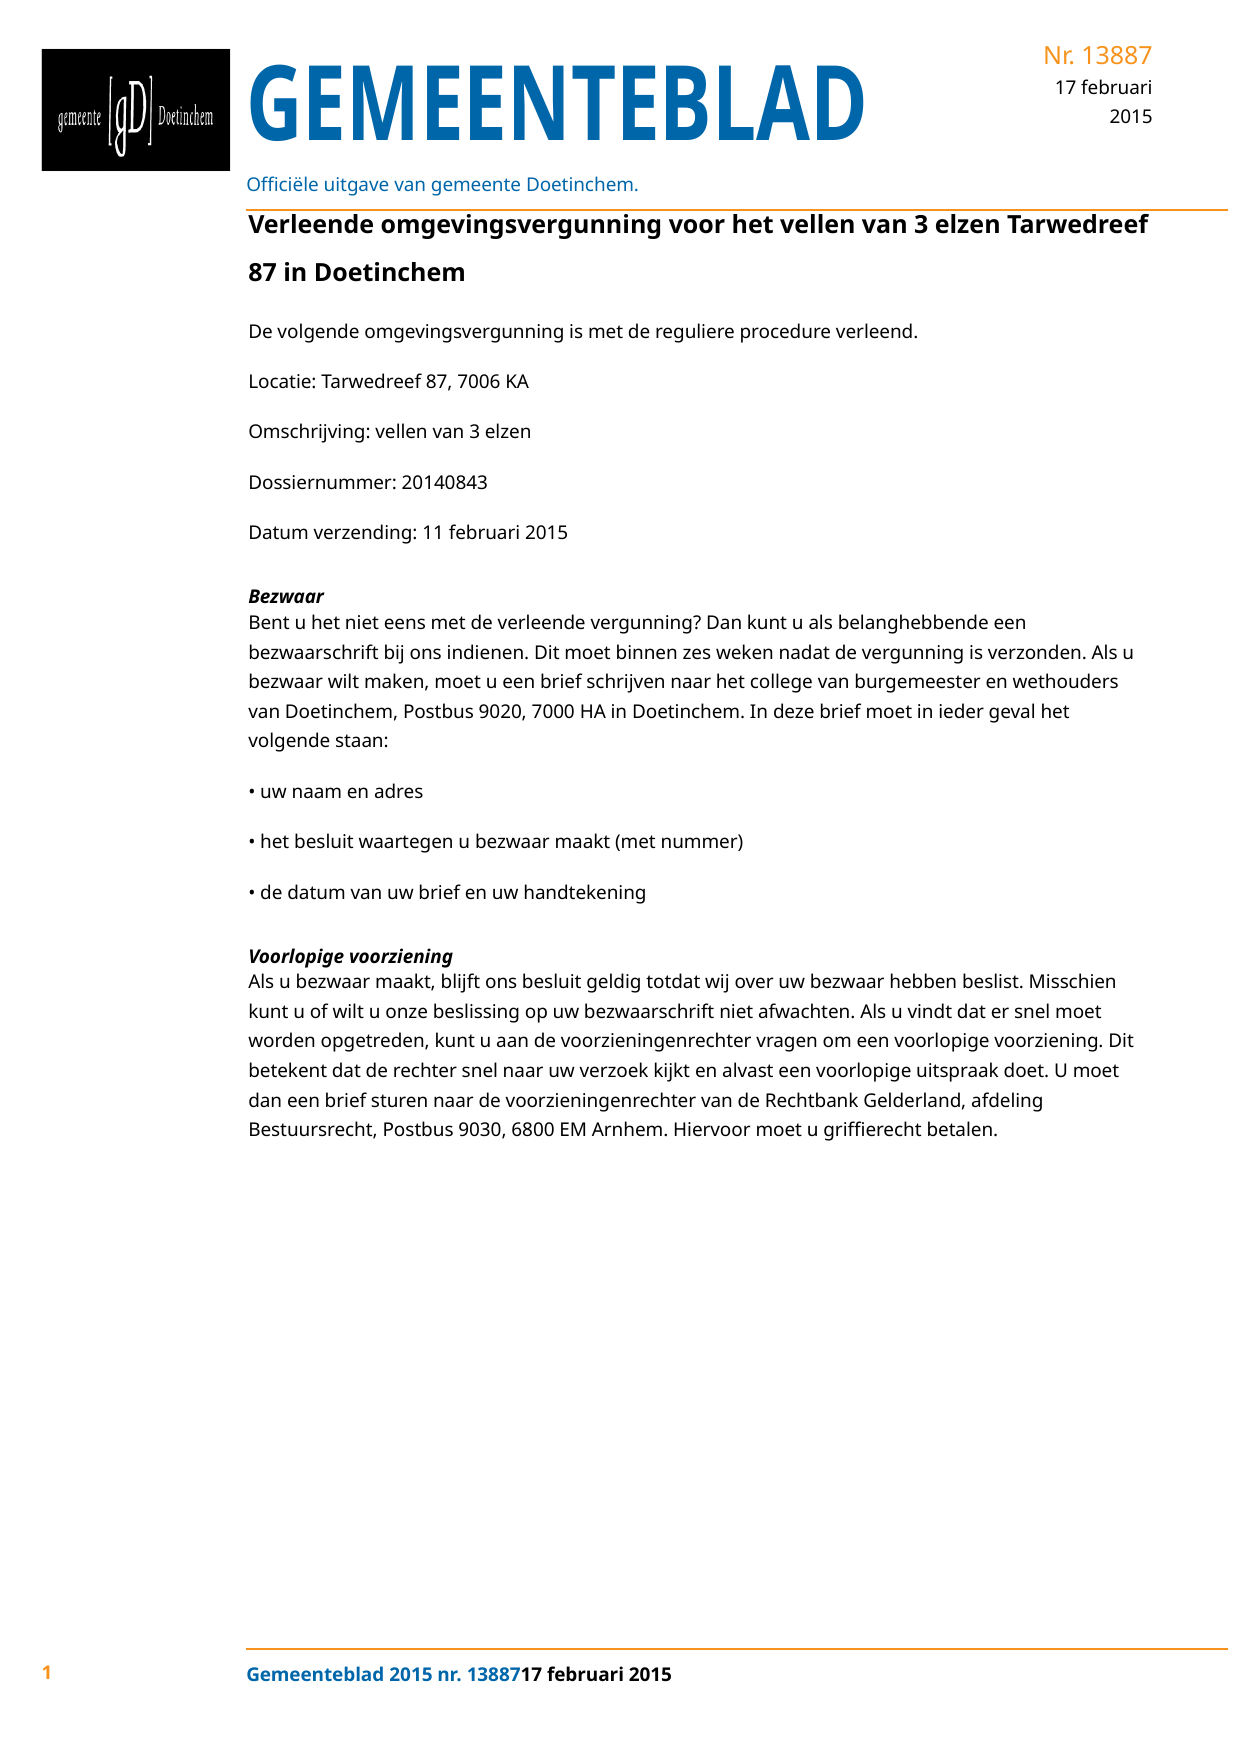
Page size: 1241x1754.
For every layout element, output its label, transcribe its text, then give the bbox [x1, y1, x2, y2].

picture [41, 47, 231, 172]
text • de datum van uw brief en uw handtekening [248, 879, 1152, 904]
text Dossiernummer: 20140843 [248, 469, 1152, 495]
text Omschrijving: vellen van 3 elzen [248, 419, 1152, 444]
text Verleende omgevingsvergunning voor het vellen van 3 elzen Tarwedreef 87 in Doetinchem [248, 211, 1152, 288]
text • het besluit waartegen u bezwaar maakt (met nummer) [248, 828, 1152, 854]
text Datum verzending: 11 februari 2015 [248, 519, 1152, 545]
text Voorlopige voorziening [248, 943, 1152, 968]
text • uw naam en adres [248, 778, 1152, 804]
text Locatie: Tarwedreef 87, 7006 KA [248, 368, 1152, 394]
text Bezwaar [248, 583, 1152, 609]
text De volgende omgevingsvergunning is met de reguliere procedure verleend. [248, 318, 1152, 344]
text Als u bezwaar maakt, blijft ons besluit geldig totdat wij over uw bezwaar hebben beslist. Misschien kunt u of wilt u onze beslissing op uw bezwaarschrift niet afwachten. Als u vindt dat er snel moet worden opgetreden, kunt u aan de voorzieningenrechter vragen om een voorlopige voorziening. Dit betekent dat de rechter snel naar uw verzoek kijkt en alvast een voorlopige uitspraak doet. U moet dan een brief sturen naar de voorzieningenrechter van de Rechtbank Gelderland, afdeling Bestuursrecht, Postbus 9030, 6800 EM Arnhem. Hiervoor moet u griffierecht betalen. [248, 968, 1152, 1142]
text Bent u het niet eens met de verleende vergunning? Dan kunt u als belanghebbende een bezwaarschrift bij ons indienen. Dit moet binnen zes weken nadat de vergunning is verzonden. Als u bezwaar wilt maken, moet u een brief schrijven naar het college van burgemeester en wethouders van Doetinchem, Postbus 9020, 7000 HA in Doetinchem. In deze brief moet in ieder geval het volgende staan: [248, 609, 1152, 753]
